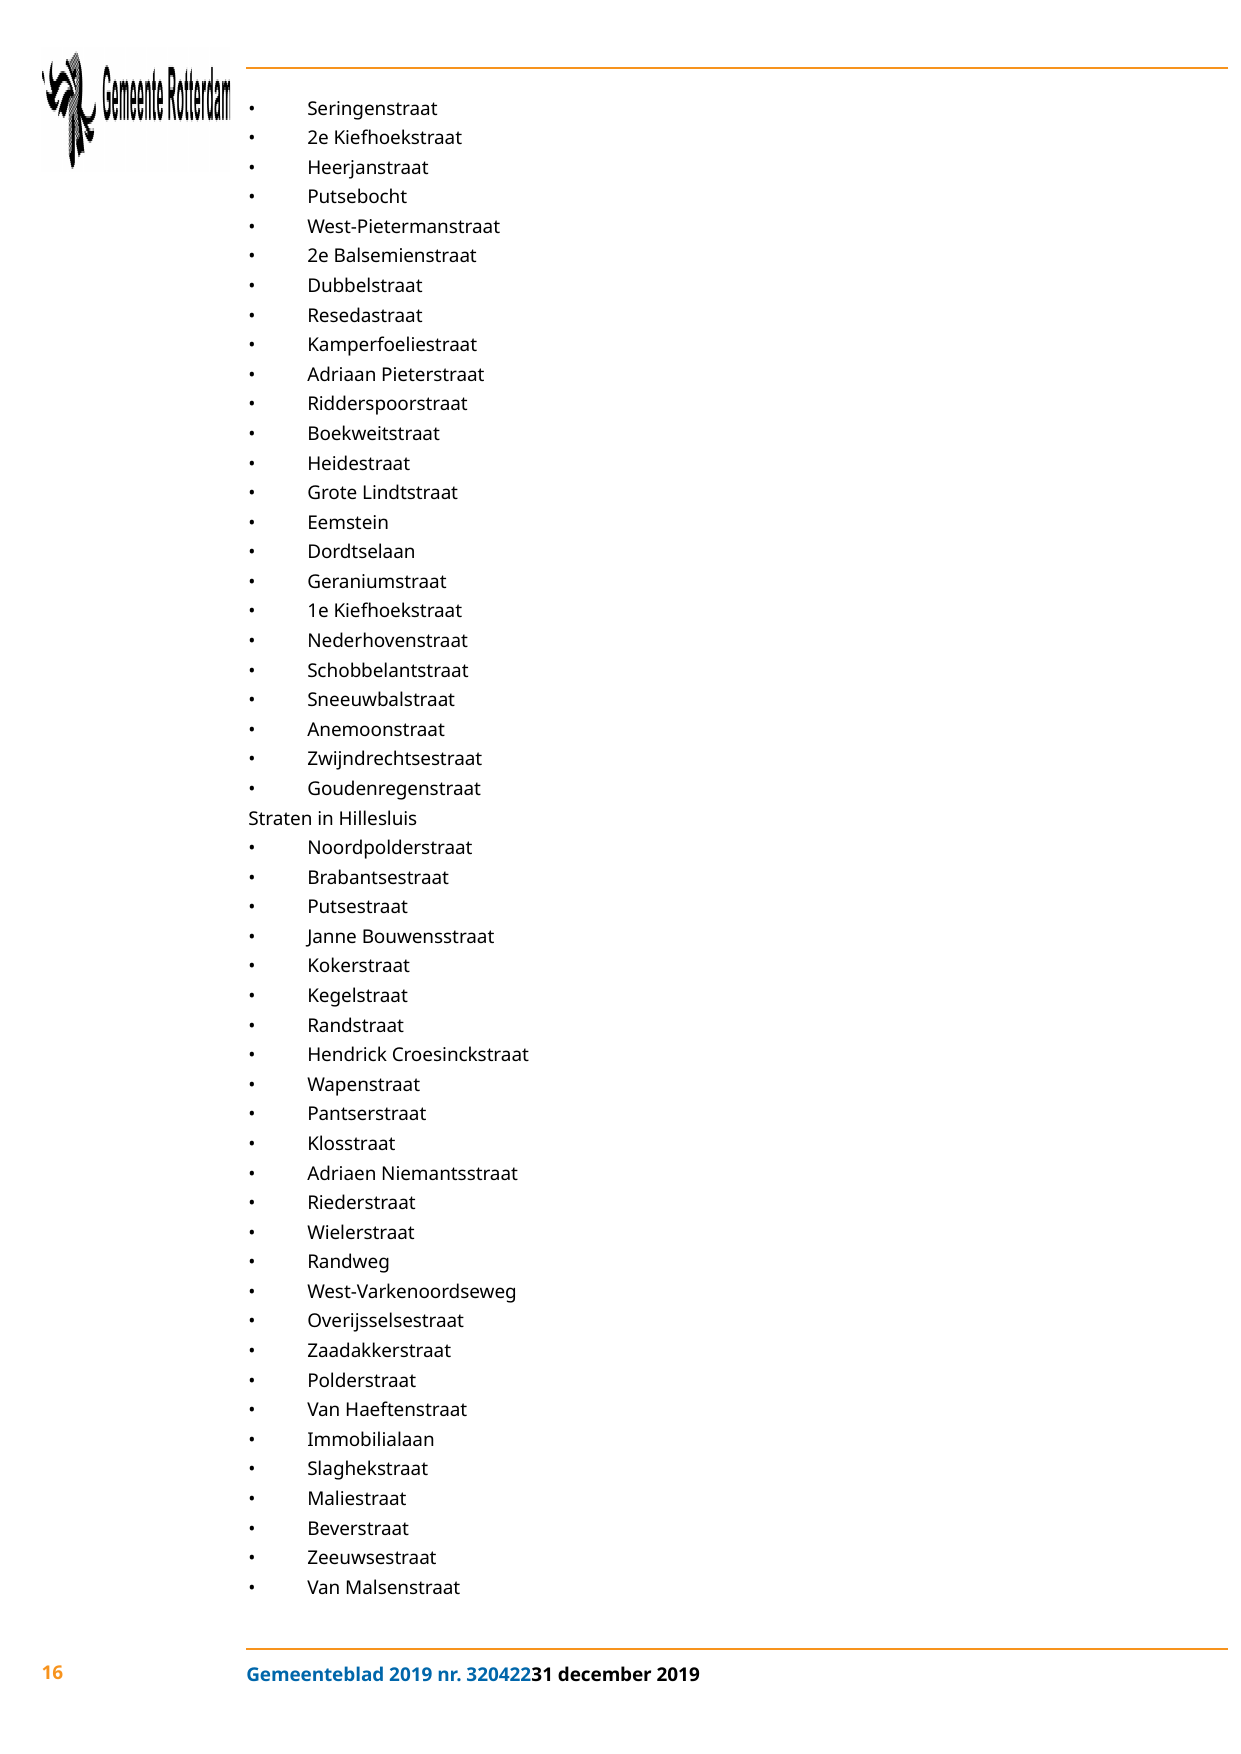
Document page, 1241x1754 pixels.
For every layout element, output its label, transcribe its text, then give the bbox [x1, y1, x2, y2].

list Zeeuwsestraat [248, 1544, 1152, 1570]
list Schobbelantstraat [248, 657, 1152, 683]
list Heerjanstraat [248, 154, 1152, 180]
list Riederstraat [248, 1189, 1152, 1215]
list Noordpolderstraat [248, 834, 1152, 860]
list Adriaan Pieterstraat [248, 361, 1152, 387]
list Dubbelstraat [248, 272, 1152, 298]
list Grote Lindtstraat [248, 479, 1152, 505]
list Goudenregenstraat [248, 775, 1152, 801]
list Wapenstraat [248, 1071, 1152, 1097]
list Anemoonstraat [248, 716, 1152, 742]
list 2e Balsemienstraat [248, 243, 1152, 268]
list Zwijndrechtsestraat [248, 746, 1152, 771]
list Nederhovenstraat [248, 627, 1152, 653]
list West-Pietermanstraat [248, 213, 1152, 239]
list 1e Kiefhoekstraat [248, 598, 1152, 623]
list Eemstein [248, 509, 1152, 535]
list Ridderspoorstraat [248, 391, 1152, 416]
list Klosstraat [248, 1130, 1152, 1156]
list Resedastraat [248, 302, 1152, 328]
list Van Malsenstraat [248, 1574, 1152, 1600]
list Zaadakkerstraat [248, 1337, 1152, 1363]
list Hendrick Croesinckstraat [248, 1041, 1152, 1067]
list Kegelstraat [248, 982, 1152, 1008]
list Janne Bouwensstraat [248, 923, 1152, 949]
list 2e Kiefhoekstraat [248, 124, 1152, 150]
list Randweg [248, 1248, 1152, 1274]
list Heidestraat [248, 450, 1152, 476]
list Randstraat [248, 1012, 1152, 1038]
list Maliestraat [248, 1485, 1152, 1511]
list Polderstraat [248, 1367, 1152, 1393]
list Geraniumstraat [248, 568, 1152, 594]
list Kokerstraat [248, 953, 1152, 978]
list Kamperfoeliestraat [248, 331, 1152, 357]
list Sneeuwbalstraat [248, 686, 1152, 712]
picture [41, 47, 231, 172]
list Wielerstraat [248, 1219, 1152, 1245]
list Van Haeftenstraat [248, 1396, 1152, 1422]
text Straten in Hillesluis [248, 805, 1152, 831]
list Slaghekstraat [248, 1456, 1152, 1481]
list Seringenstraat [248, 95, 1152, 121]
list Dordtselaan [248, 538, 1152, 564]
list Putsebocht [248, 183, 1152, 209]
list West-Varkenoordseweg [248, 1278, 1152, 1304]
list Pantserstraat [248, 1101, 1152, 1126]
list Adriaen Niemantsstraat [248, 1160, 1152, 1186]
list Putsestraat [248, 893, 1152, 919]
list Beverstraat [248, 1515, 1152, 1541]
list Boekweitstraat [248, 420, 1152, 446]
list Overijsselsestraat [248, 1308, 1152, 1333]
list Brabantsestraat [248, 864, 1152, 890]
list Immobilialaan [248, 1426, 1152, 1452]
